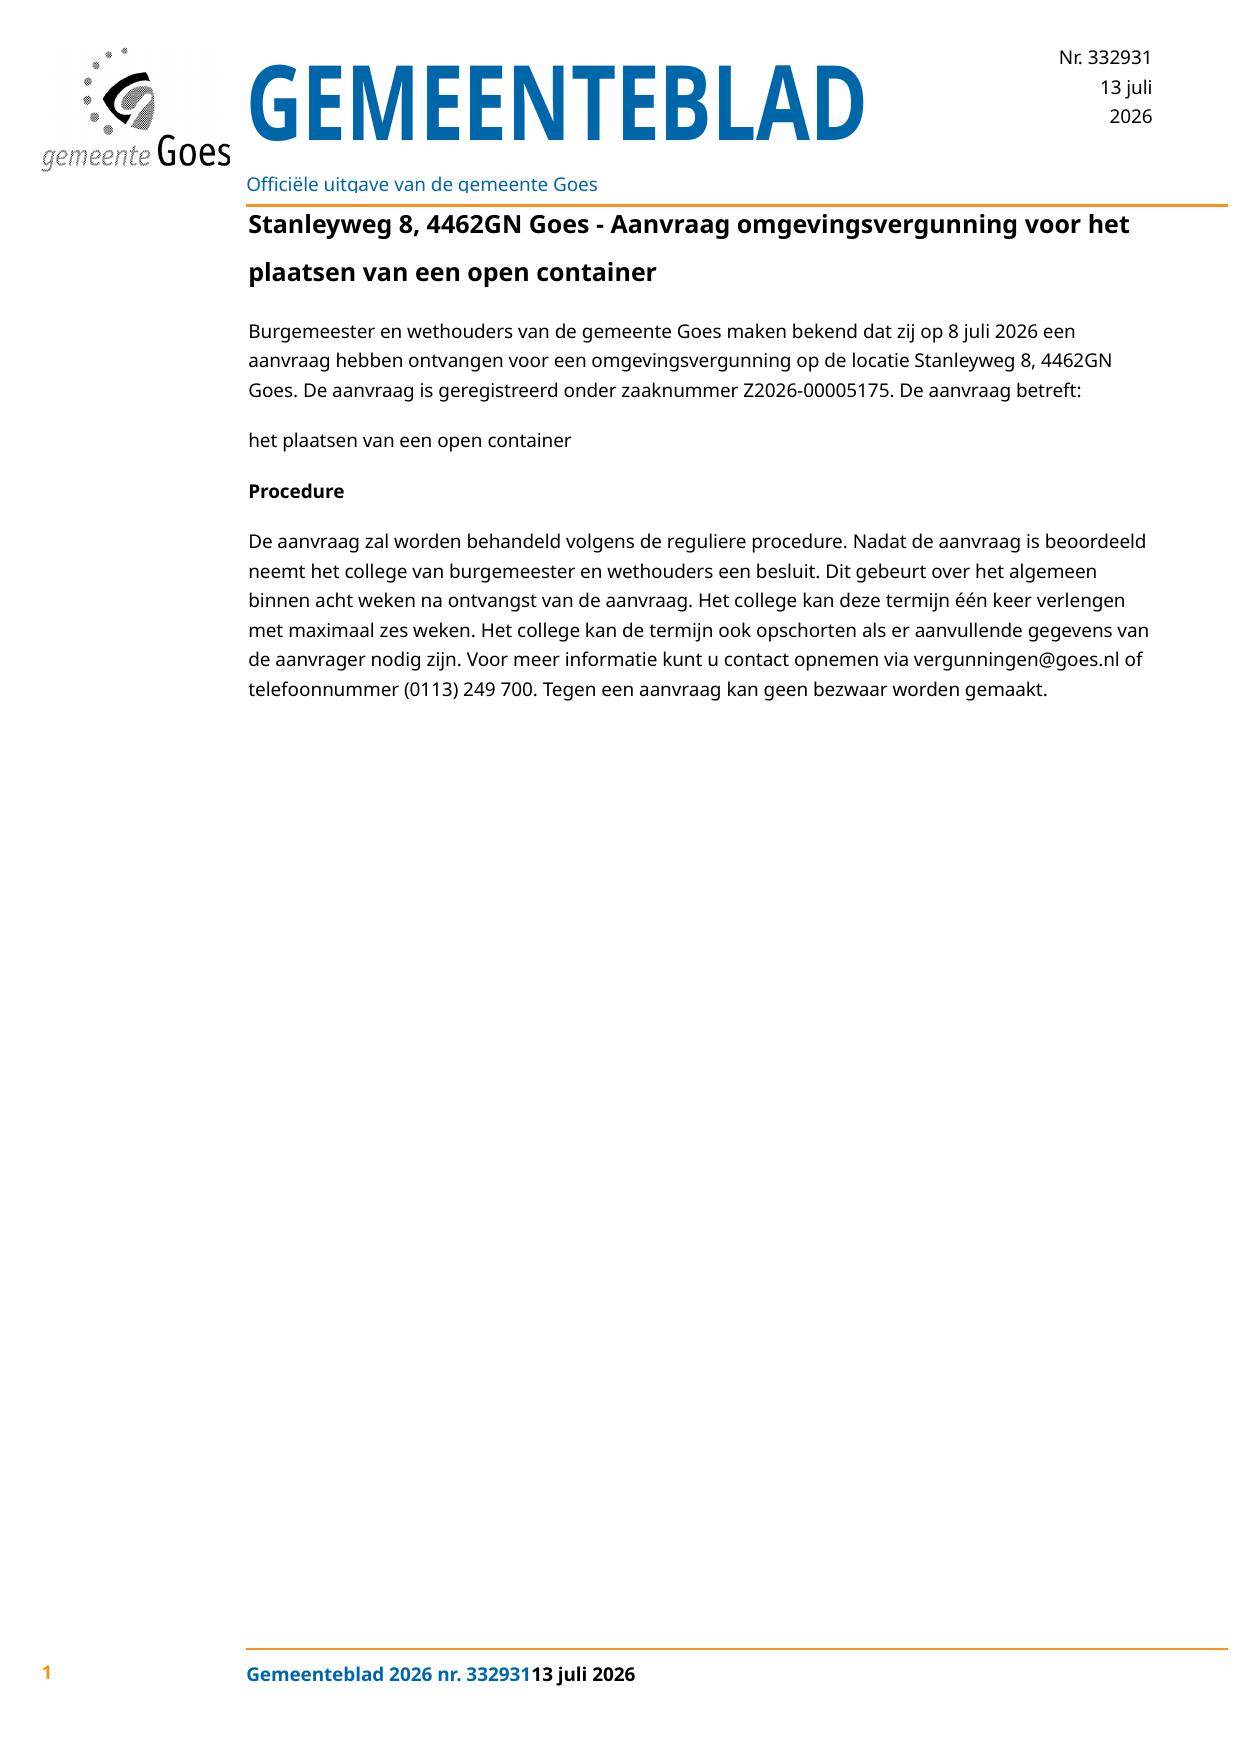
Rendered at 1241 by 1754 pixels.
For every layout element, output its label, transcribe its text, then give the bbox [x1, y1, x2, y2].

text het plaatsen van een open container [248, 427, 1152, 453]
text Procedure [248, 478, 1152, 504]
text Burgemeester en wethouders van de gemeente Goes maken bekend dat zij op 8 juli 2026 een aanvraag hebben ontvangen voor een omgevingsvergunning op de locatie Stanleyweg 8, 4462GN Goes. De aanvraag is geregistreerd onder zaaknummer Z2026-00005175. De aanvraag betreft: [248, 318, 1152, 403]
text De aanvraag zal worden behandeld volgens de reguliere procedure. Nadat de aanvraag is beoordeeld neemt het college van burgemeester en wethouders een besluit. Dit gebeurt over het algemeen binnen acht weken na ontvangst van de aanvraag. Het college kan deze termijn één keer verlengen met maximaal zes weken. Het college kan de termijn ook opschorten als er aanvullende gegevens van de aanvrager nodig zijn. Voor meer informatie kunt u contact opnemen via vergunningen@goes.nl of telefoonnummer (0113) 249 700. Tegen een aanvraag kan geen bezwaar worden gemaakt. [248, 528, 1152, 702]
picture [41, 47, 231, 172]
text Stanleyweg 8, 4462GN Goes - Aanvraag omgevingsvergunning voor het plaatsen van een open container [248, 207, 1152, 288]
